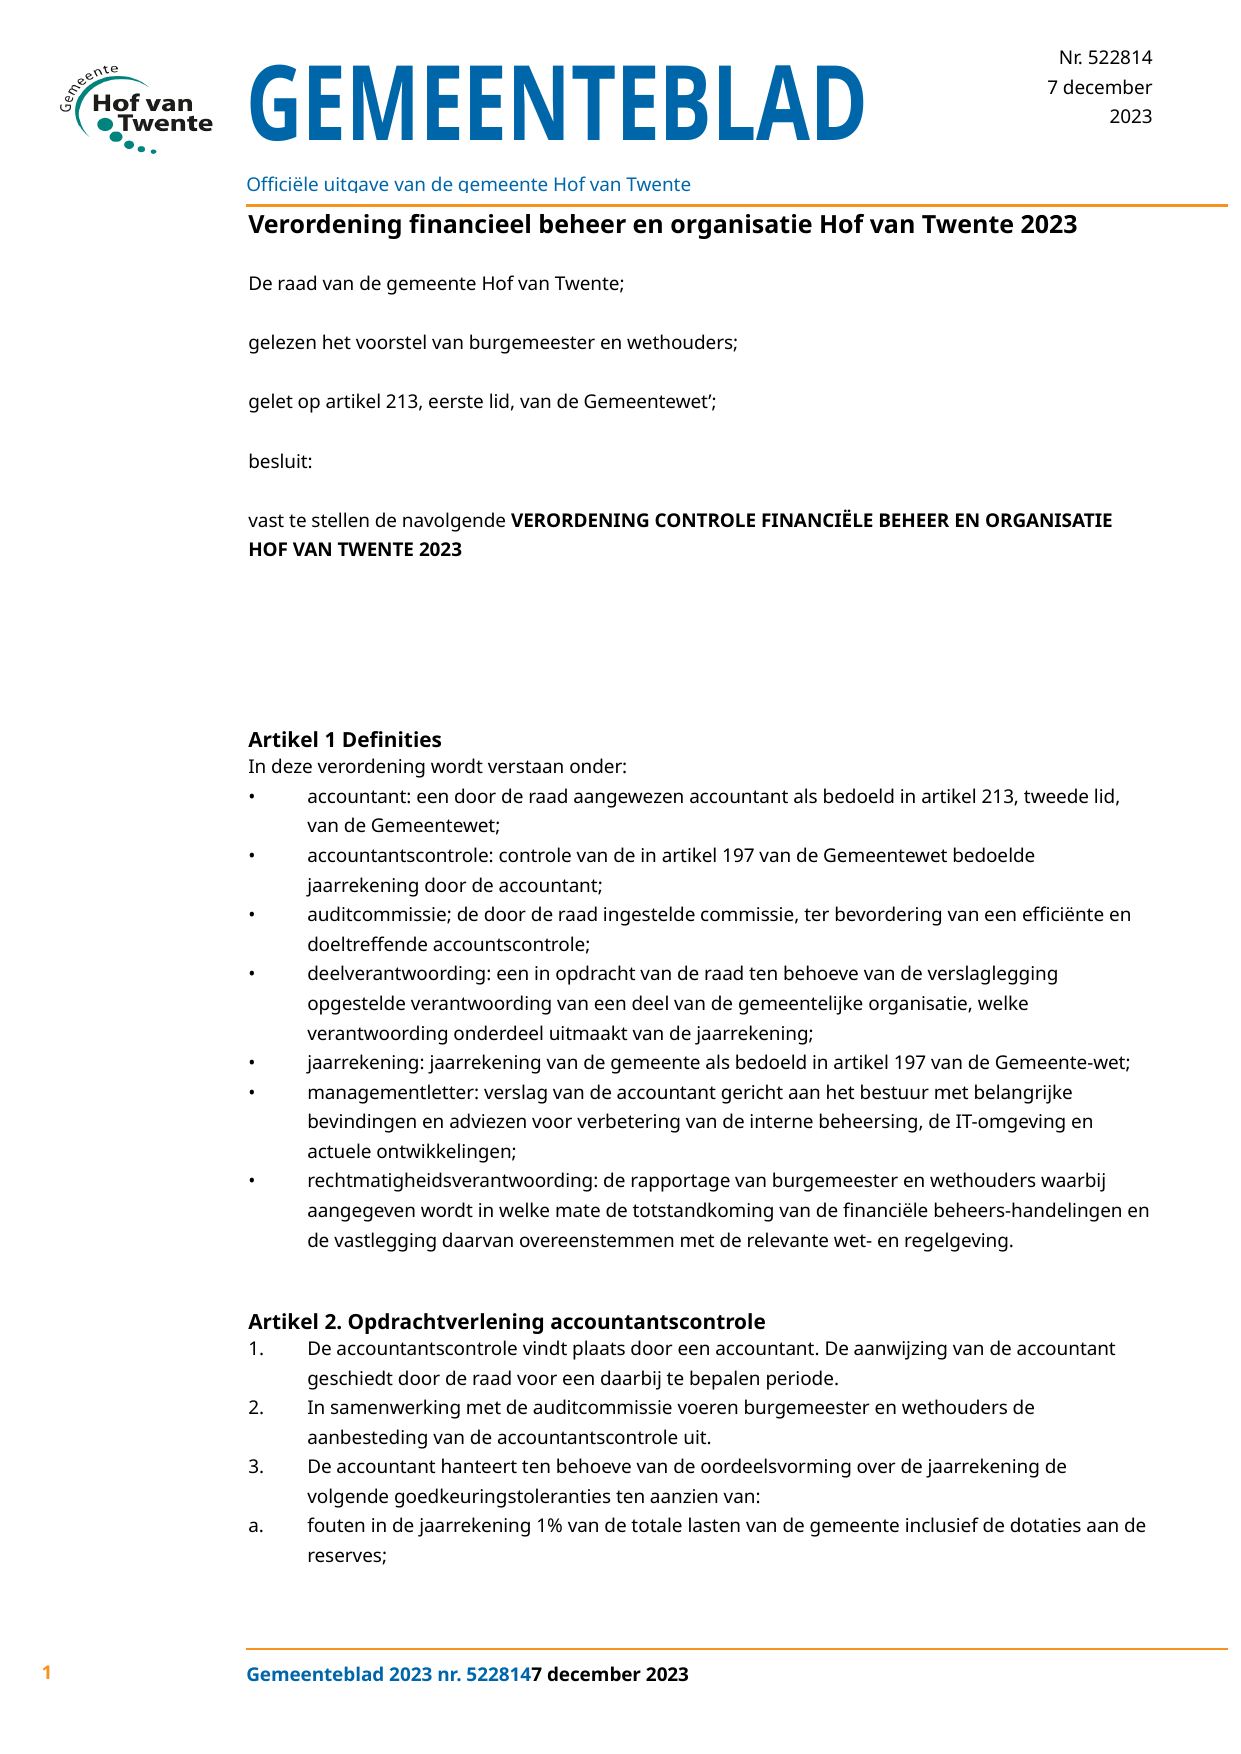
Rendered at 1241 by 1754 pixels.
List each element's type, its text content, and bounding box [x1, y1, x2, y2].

list accountantscontrole: controle van de in artikel 197 van de Gemeentewet bedoelde jaarrekening door de accountant; [248, 842, 1152, 897]
list accountant: een door de raad aangewezen accountant als bedoeld in artikel 213, tweede lid, van de Gemeentewet; [248, 783, 1152, 838]
text gelet op artikel 213, eerste lid, van de Gemeentewet’; [248, 389, 1152, 414]
text besluit: [248, 448, 1152, 473]
list auditcommissie; de door de raad ingestelde commissie, ter bevordering van een efficiënte en doeltreffende accountscontrole; [248, 901, 1152, 957]
text gelezen het voorstel van burgemeester en wethouders; [248, 329, 1152, 355]
text vast te stellen de navolgende VERORDENING CONTROLE FINANCIËLE BEHEER EN ORGANISATIE HOF VAN TWENTE 2023 [248, 507, 1152, 562]
list rechtmatigheidsverantwoording: de rapportage van burgemeester en wethouders waarbij aangegeven wordt in welke mate de totstandkoming van de financiële beheers-handelingen en de vastlegging daarvan overeenstemmen met de relevante wet- en regelgeving. [248, 1168, 1152, 1252]
list managementletter: verslag van de accountant gericht aan het bestuur met belangrijke bevindingen en adviezen voor verbetering van de interne beheersing, de IT-omgeving en actuele ontwikkelingen; [248, 1079, 1152, 1164]
list jaarrekening: jaarrekening van de gemeente als bedoeld in artikel 197 van de Gemeente-wet; [248, 1049, 1152, 1075]
list deelverantwoording: een in opdracht van de raad ten behoeve van de verslaglegging opgestelde verantwoording van een deel van de gemeentelijke organisatie, welke verantwoording onderdeel uitmaakt van de jaarrekening; [248, 961, 1152, 1045]
text Artikel 2. Opdrachtverlening accountantscontrole [248, 1307, 1152, 1335]
list In samenwerking met de auditcommissie voeren burgemeester en wethouders de aanbesteding van de accountantscontrole uit. [248, 1394, 1152, 1450]
list De accountantscontrole vindt plaats door een accountant. De aanwijzing van de accountant geschiedt door de raad voor een daarbij te bepalen periode. [248, 1335, 1152, 1391]
picture [41, 47, 231, 172]
text Verordening financieel beheer en organisatie Hof van Twente 2023 [248, 207, 1152, 241]
text In deze verordening wordt verstaan onder: [248, 753, 1152, 779]
text Artikel 1 Definities [248, 725, 1152, 753]
list fouten in de jaarrekening 1% van de totale lasten van de gemeente inclusief de dotaties aan de reserves; [248, 1513, 1152, 1568]
list De accountant hanteert ten behoeve van de oordeelsvorming over de jaarrekening de volgende goedkeuringstoleranties ten aanzien van: [248, 1453, 1152, 1509]
text De raad van de gemeente Hof van Twente; [248, 270, 1152, 296]
